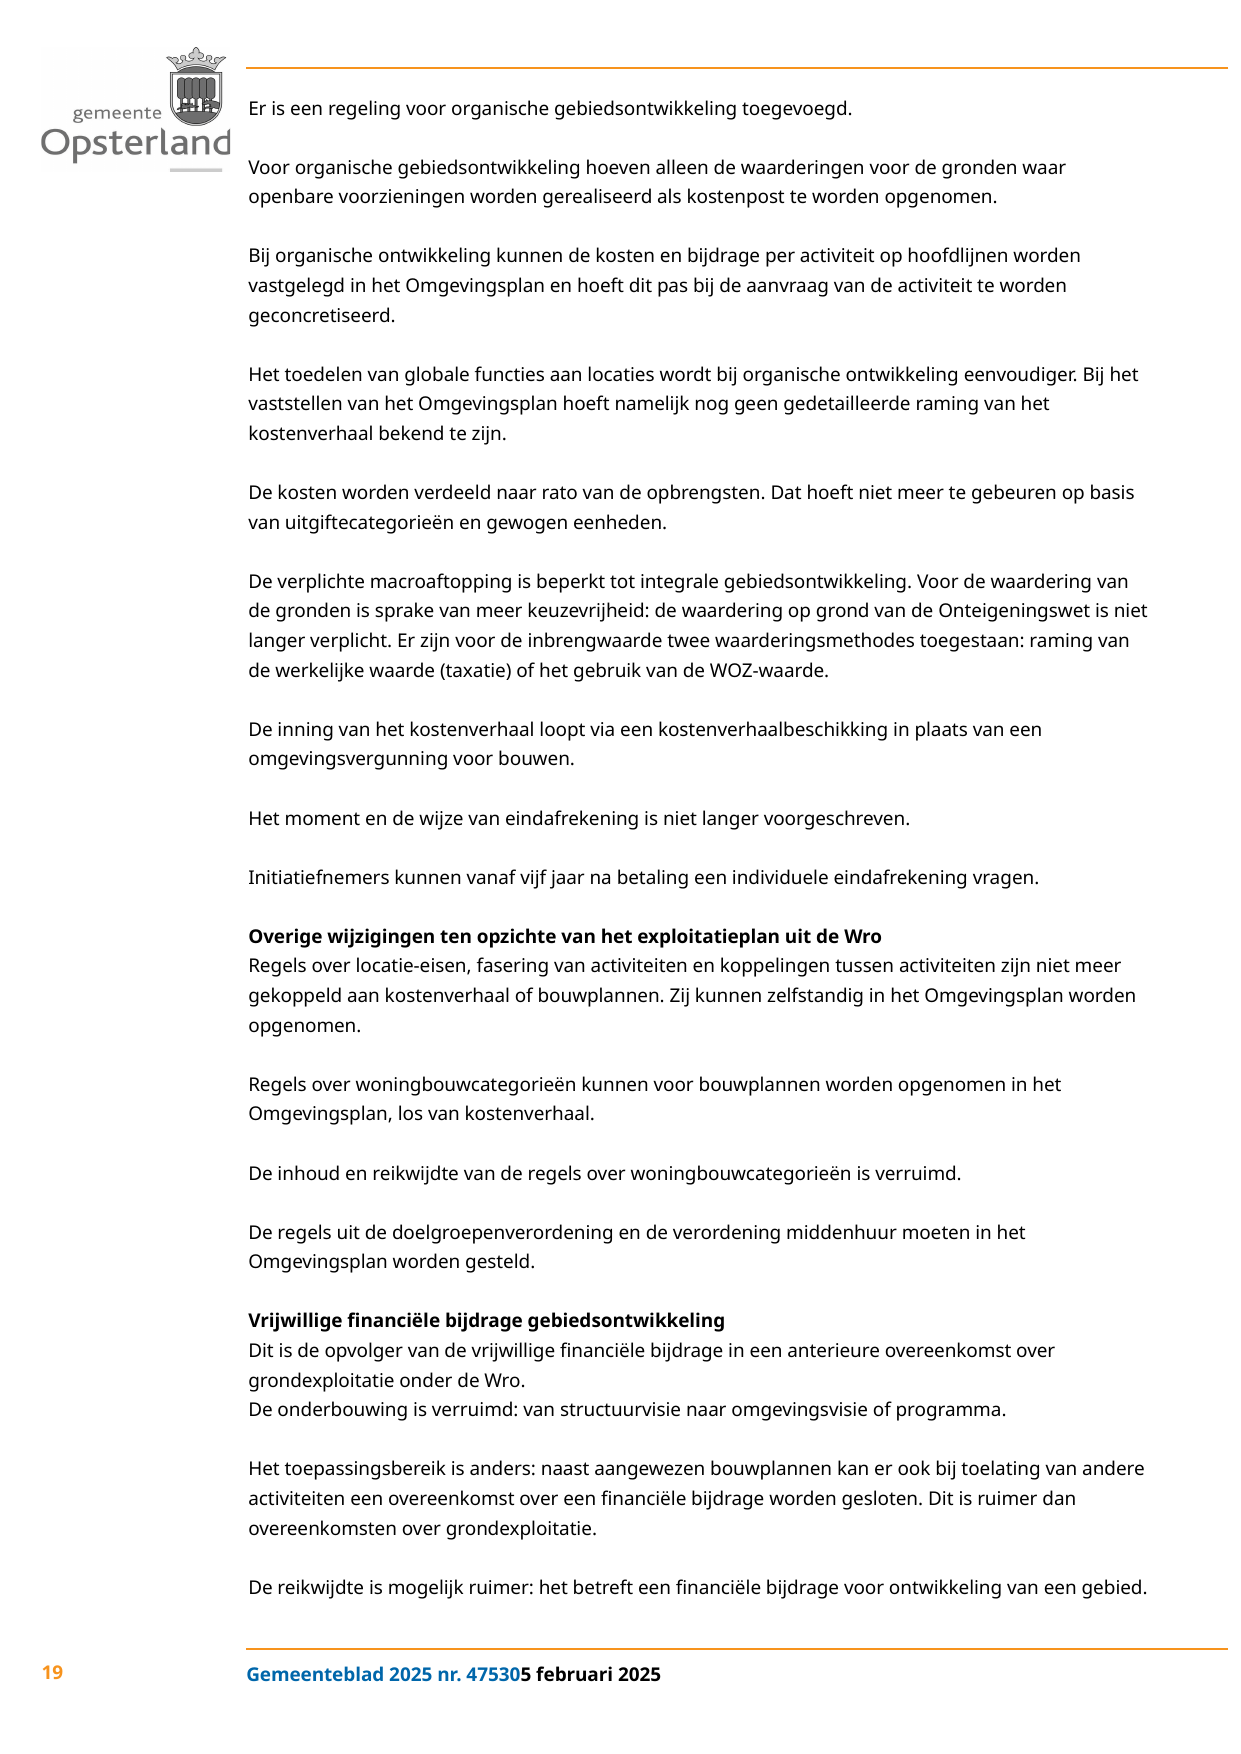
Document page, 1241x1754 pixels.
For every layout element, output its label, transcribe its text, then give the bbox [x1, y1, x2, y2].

text Initiatiefnemers kunnen vanaf vijf jaar na betaling een individuele eindafrekening vragen. [248, 864, 1152, 890]
text Het moment en de wijze van eindafrekening is niet langer voorgeschreven. [248, 805, 1152, 831]
text De reikwijdte is mogelijk ruimer: het betreft een financiële bijdrage voor ontwikkeling van een gebied. [248, 1574, 1152, 1600]
text Vrijwillige financiële bijdrage gebiedsontwikkeling [248, 1308, 1152, 1333]
text Dit is de opvolger van de vrijwillige financiële bijdrage in een anterieure overeenkomst over grondexploitatie onder de Wro. [248, 1337, 1152, 1393]
text De verplichte macroaftopping is beperkt tot integrale gebiedsontwikkeling. Voor de waardering van de gronden is sprake van meer keuzevrijheid: de waardering op grond van de Onteigeningswet is niet langer verplicht. Er zijn voor de inbrengwaarde twee waarderingsmethodes toegestaan: raming van de werkelijke waarde (taxatie) of het gebruik van de WOZ-waarde. [248, 568, 1152, 683]
text Regels over locatie-eisen, fasering van activiteiten en koppelingen tussen activiteiten zijn niet meer gekoppeld aan kostenverhaal of bouwplannen. Zij kunnen zelfstandig in het Omgevingsplan worden opgenomen. [248, 953, 1152, 1038]
text De onderbouwing is verruimd: van structuurvisie naar omgevingsvisie of programma. [248, 1396, 1152, 1422]
text Overige wijzigingen ten opzichte van het exploitatieplan uit de Wro [248, 923, 1152, 949]
text De kosten worden verdeeld naar rato van de opbrengsten. Dat hoeft niet meer te gebeuren op basis van uitgiftecategorieën en gewogen eenheden. [248, 479, 1152, 535]
text Het toedelen van globale functies aan locaties wordt bij organische ontwikkeling eenvoudiger. Bij het vaststellen van het Omgevingsplan hoeft namelijk nog geen gedetailleerde raming van het kostenverhaal bekend te zijn. [248, 361, 1152, 446]
text De regels uit de doelgroepenverordening en de verordening middenhuur moeten in het Omgevingsplan worden gesteld. [248, 1219, 1152, 1274]
text Er is een regeling voor organische gebiedsontwikkeling toegevoegd. [248, 95, 1152, 121]
text Regels over woningbouwcategorieën kunnen voor bouwplannen worden opgenomen in het Omgevingsplan, los van kostenverhaal. [248, 1071, 1152, 1126]
text Bij organische ontwikkeling kunnen de kosten en bijdrage per activiteit op hoofdlijnen worden vastgelegd in het Omgevingsplan en hoeft dit pas bij de aanvraag van de activiteit te worden geconcretiseerd. [248, 243, 1152, 328]
text Voor organische gebiedsontwikkeling hoeven alleen de waarderingen voor de gronden waar openbare voorzieningen worden gerealiseerd als kostenpost te worden opgenomen. [248, 154, 1152, 209]
text De inning van het kostenverhaal loopt via een kostenverhaalbeschikking in plaats van een omgevingsvergunning voor bouwen. [248, 716, 1152, 771]
text Het toepassingsbereik is anders: naast aangewezen bouwplannen kan er ook bij toelating van andere activiteiten een overeenkomst over een financiële bijdrage worden gesloten. Dit is ruimer dan overeenkomsten over grondexploitatie. [248, 1456, 1152, 1541]
picture [41, 47, 231, 172]
text De inhoud en reikwijdte van de regels over woningbouwcategorieën is verruimd. [248, 1160, 1152, 1186]
